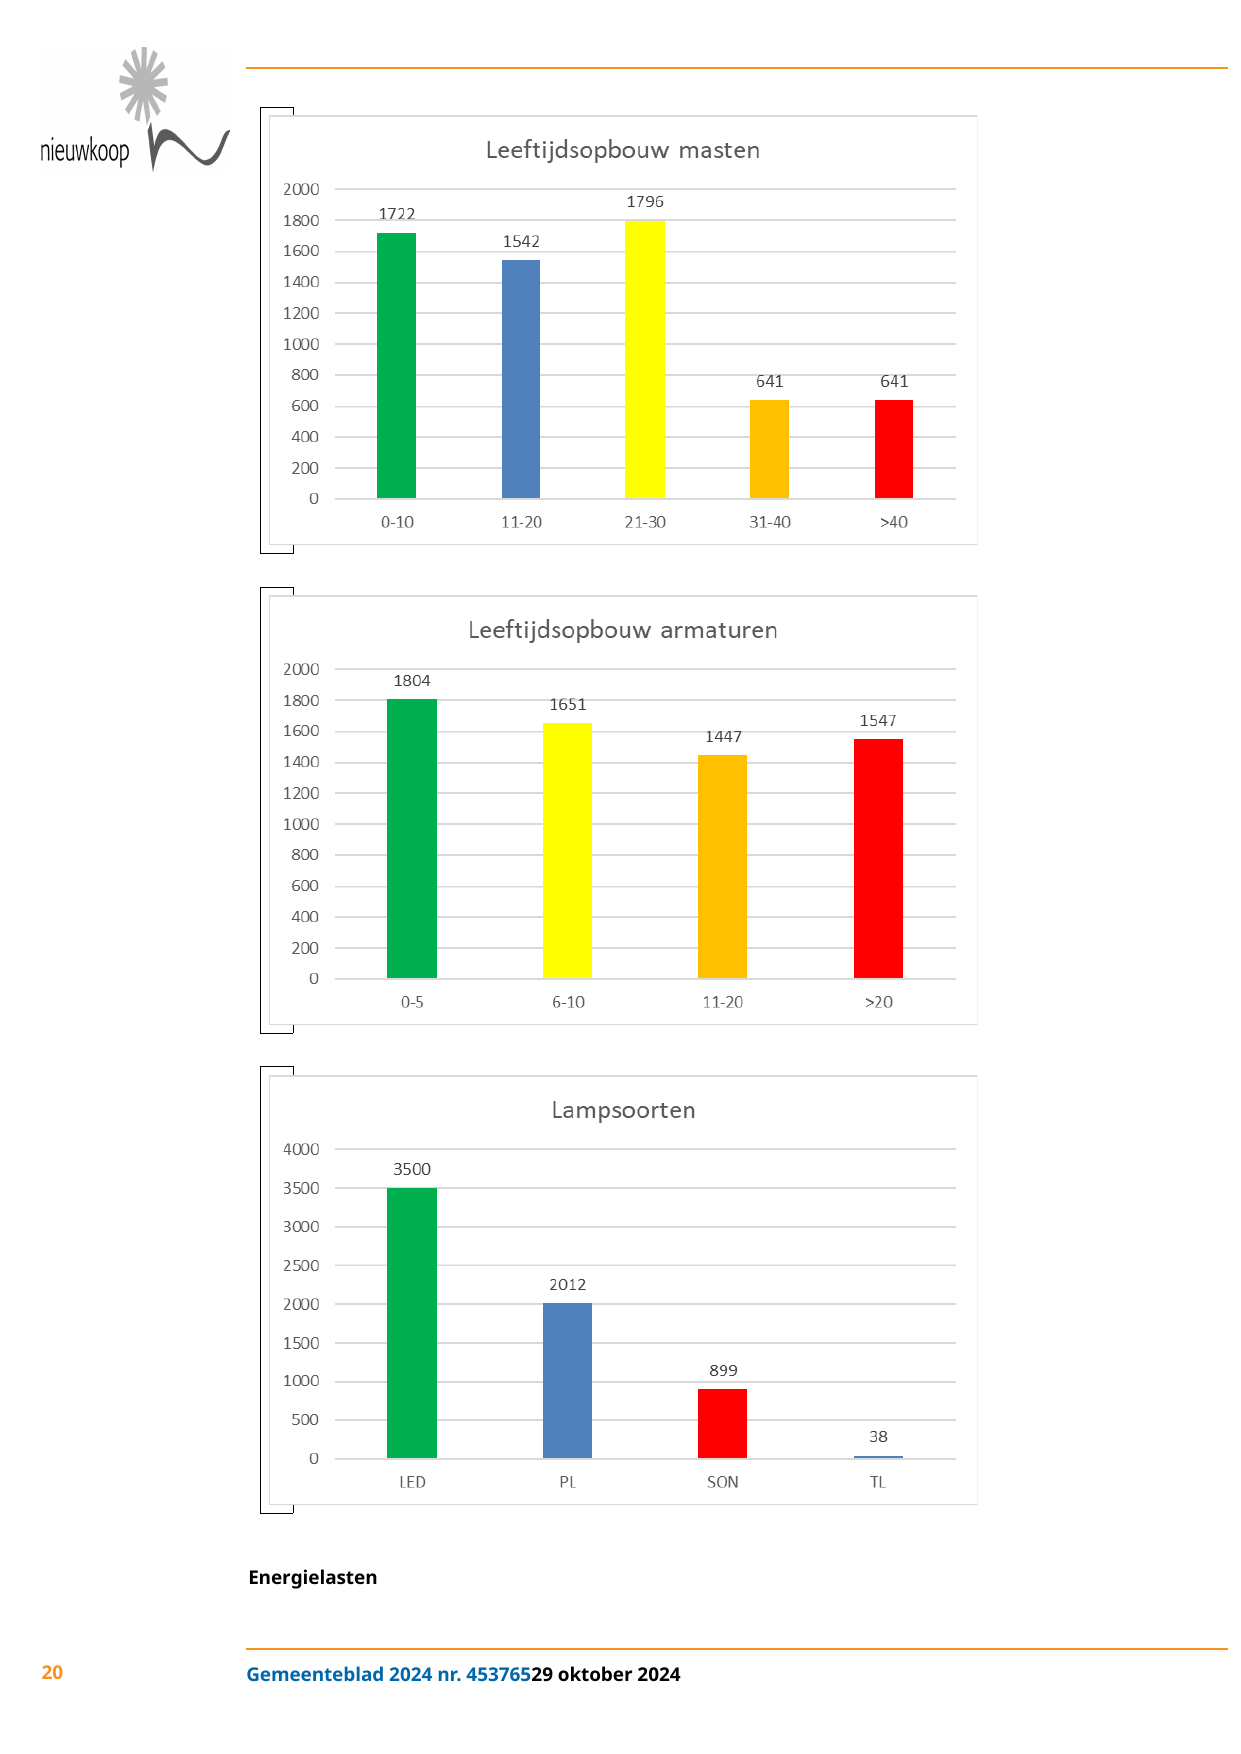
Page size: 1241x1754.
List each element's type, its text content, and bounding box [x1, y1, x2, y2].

picture [41, 47, 231, 172]
text Energielasten [248, 1564, 1152, 1590]
picture [268, 1075, 978, 1505]
picture [268, 115, 978, 545]
picture [268, 595, 978, 1025]
